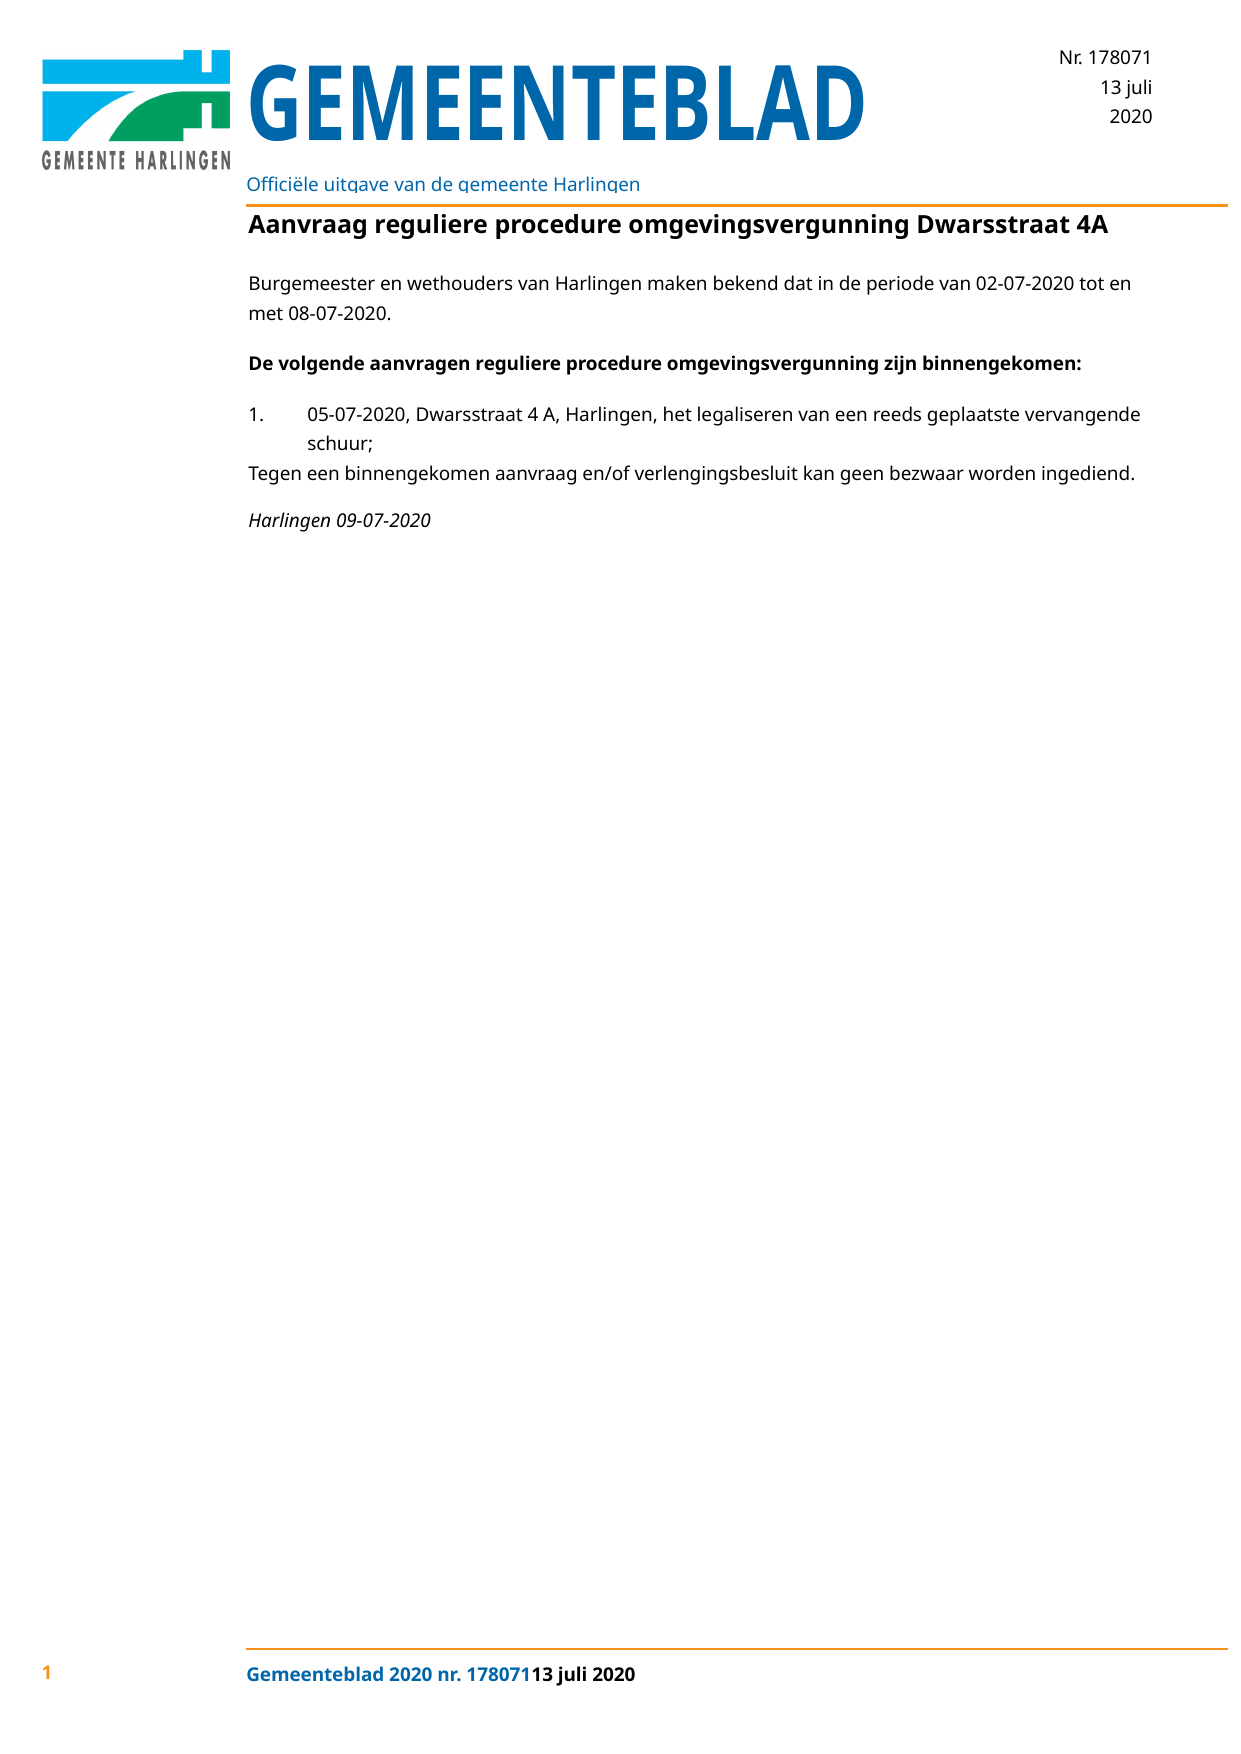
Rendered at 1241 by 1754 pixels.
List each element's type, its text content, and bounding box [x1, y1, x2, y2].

text Burgemeester en wethouders van Harlingen maken bekend dat in de periode van 02-07-2020 tot en met 08-07-2020. [248, 270, 1152, 326]
text Aanvraag reguliere procedure omgevingsvergunning Dwarsstraat 4A [248, 207, 1152, 241]
picture [41, 47, 231, 172]
text Tegen een binnengekomen aanvraag en/of verlengingsbesluit kan geen bezwaar worden ingediend. [248, 460, 1152, 486]
text De volgende aanvragen reguliere procedure omgevingsvergunning zijn binnengekomen: [248, 350, 1152, 376]
list 05-07-2020, Dwarsstraat 4 A, Harlingen, het legaliseren van een reeds geplaatste vervangende schuur; [248, 401, 1152, 456]
text Harlingen 09-07-2020 [248, 508, 1152, 533]
